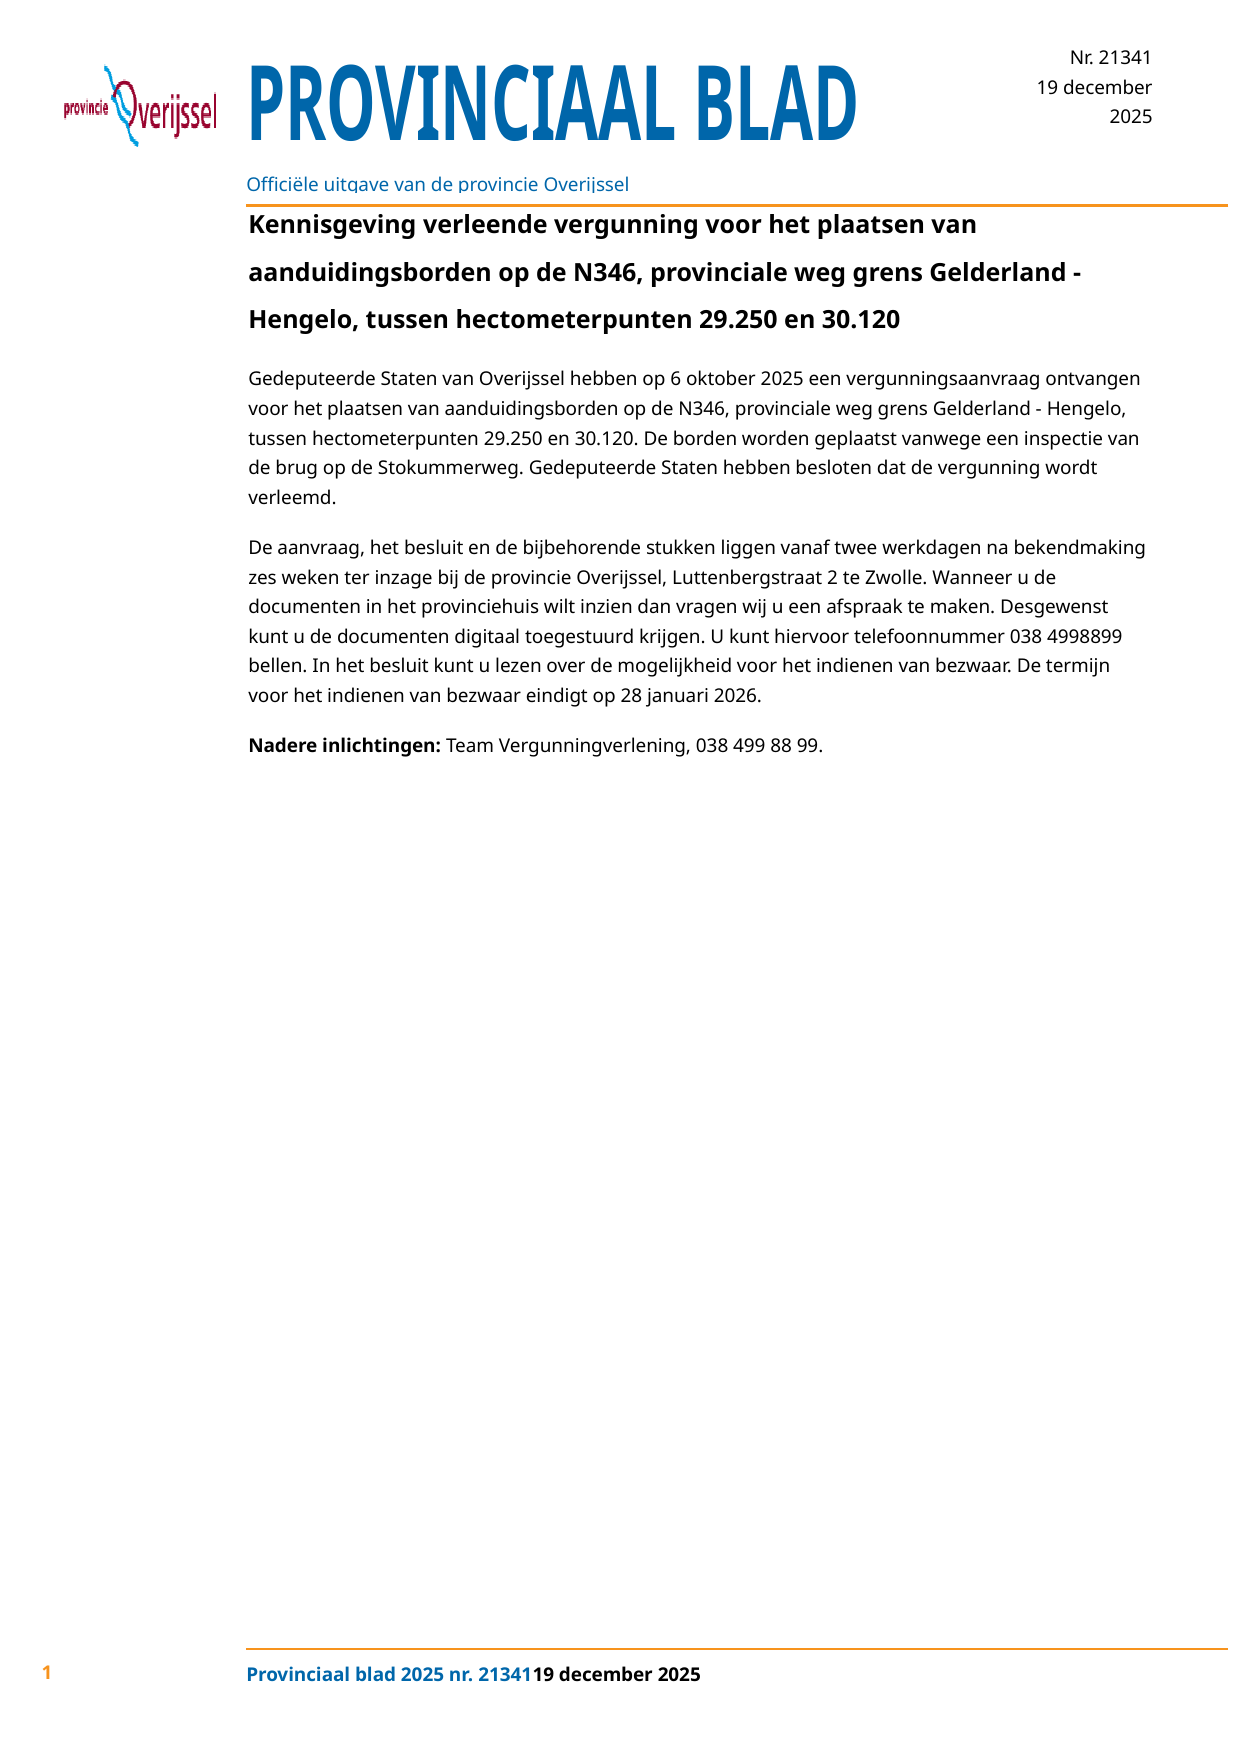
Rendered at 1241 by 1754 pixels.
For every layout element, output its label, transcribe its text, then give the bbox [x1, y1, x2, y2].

text Gedeputeerde Staten van Overijssel hebben op 6 oktober 2025 een vergunningsaanvraag ontvangen voor het plaatsen van aanduidingsborden op de N346, provinciale weg grens Gelderland - Hengelo, tussen hectometerpunten 29.250 en 30.120. De borden worden geplaatst vanwege een inspectie van de brug op de Stokummerweg. Gedeputeerde Staten hebben besloten dat de vergunning wordt verleemd. [248, 366, 1152, 509]
text De aanvraag, het besluit en de bijbehorende stukken liggen vanaf twee werkdagen na bekendmaking zes weken ter inzage bij de provincie Overijssel, Luttenbergstraat 2 te Zwolle. Wanneer u de documenten in het provinciehuis wilt inzien dan vragen wij u een afspraak te maken. Desgewenst kunt u de documenten digitaal toegestuurd krijgen. U kunt hiervoor telefoonnummer 038 4998899 bellen. In het besluit kunt u lezen over de mogelijkheid voor het indienen van bezwaar. De termijn voor het indienen van bezwaar eindigt op 28 januari 2026. [248, 534, 1152, 708]
text Kennisgeving verleende vergunning voor het plaatsen van aanduidingsborden op de N346, provinciale weg grens Gelderland - Hengelo, tussen hectometerpunten 29.250 en 30.120 [248, 207, 1152, 336]
text Nadere inlichtingen: Team Vergunningverlening, 038 499 88 99. [248, 733, 1152, 758]
picture [41, 47, 231, 172]
